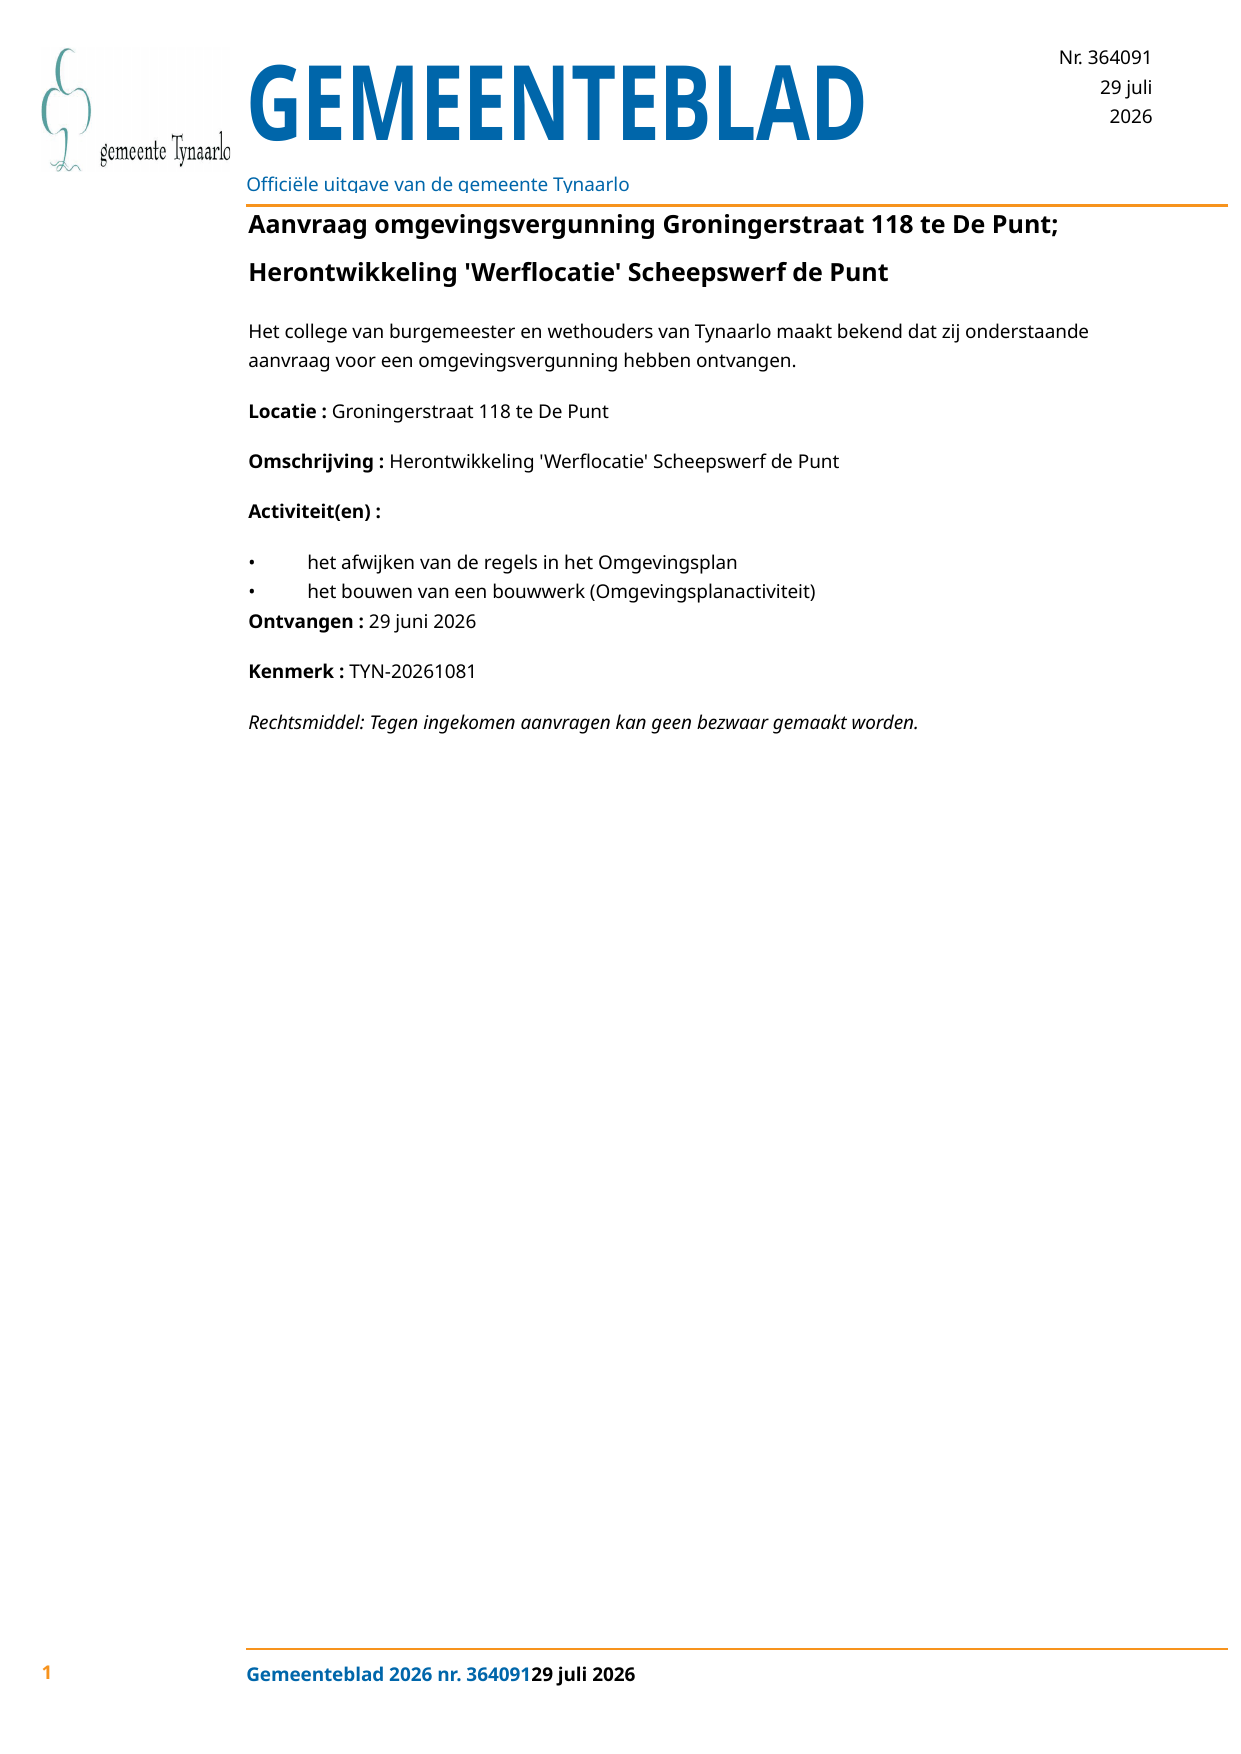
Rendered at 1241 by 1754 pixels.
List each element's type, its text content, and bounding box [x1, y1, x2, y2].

text Aanvraag omgevingsvergunning Groningerstraat 118 te De Punt; Herontwikkeling 'Werflocatie' Scheepswerf de Punt [248, 207, 1152, 288]
text Het college van burgemeester en wethouders van Tynaarlo maakt bekend dat zij onderstaande aanvraag voor een omgevingsvergunning hebben ontvangen. [248, 318, 1152, 373]
text Ontvangen : 29 juni 2026 [248, 608, 1152, 634]
text Omschrijving : Herontwikkeling 'Werflocatie' Scheepswerf de Punt [248, 448, 1152, 474]
text Activiteit(en) : [248, 499, 1152, 524]
picture [41, 47, 231, 172]
text Rechtsmiddel: Tegen ingekomen aanvragen kan geen bezwaar gemaakt worden. [248, 709, 1152, 735]
list het afwijken van de regels in het Omgevingsplan [248, 549, 1152, 575]
text Kenmerk : TYN-20261081 [248, 659, 1152, 684]
list het bouwen van een bouwwerk (Omgevingsplanactiviteit) [248, 579, 1152, 604]
text Locatie : Groningerstraat 118 te De Punt [248, 398, 1152, 424]
